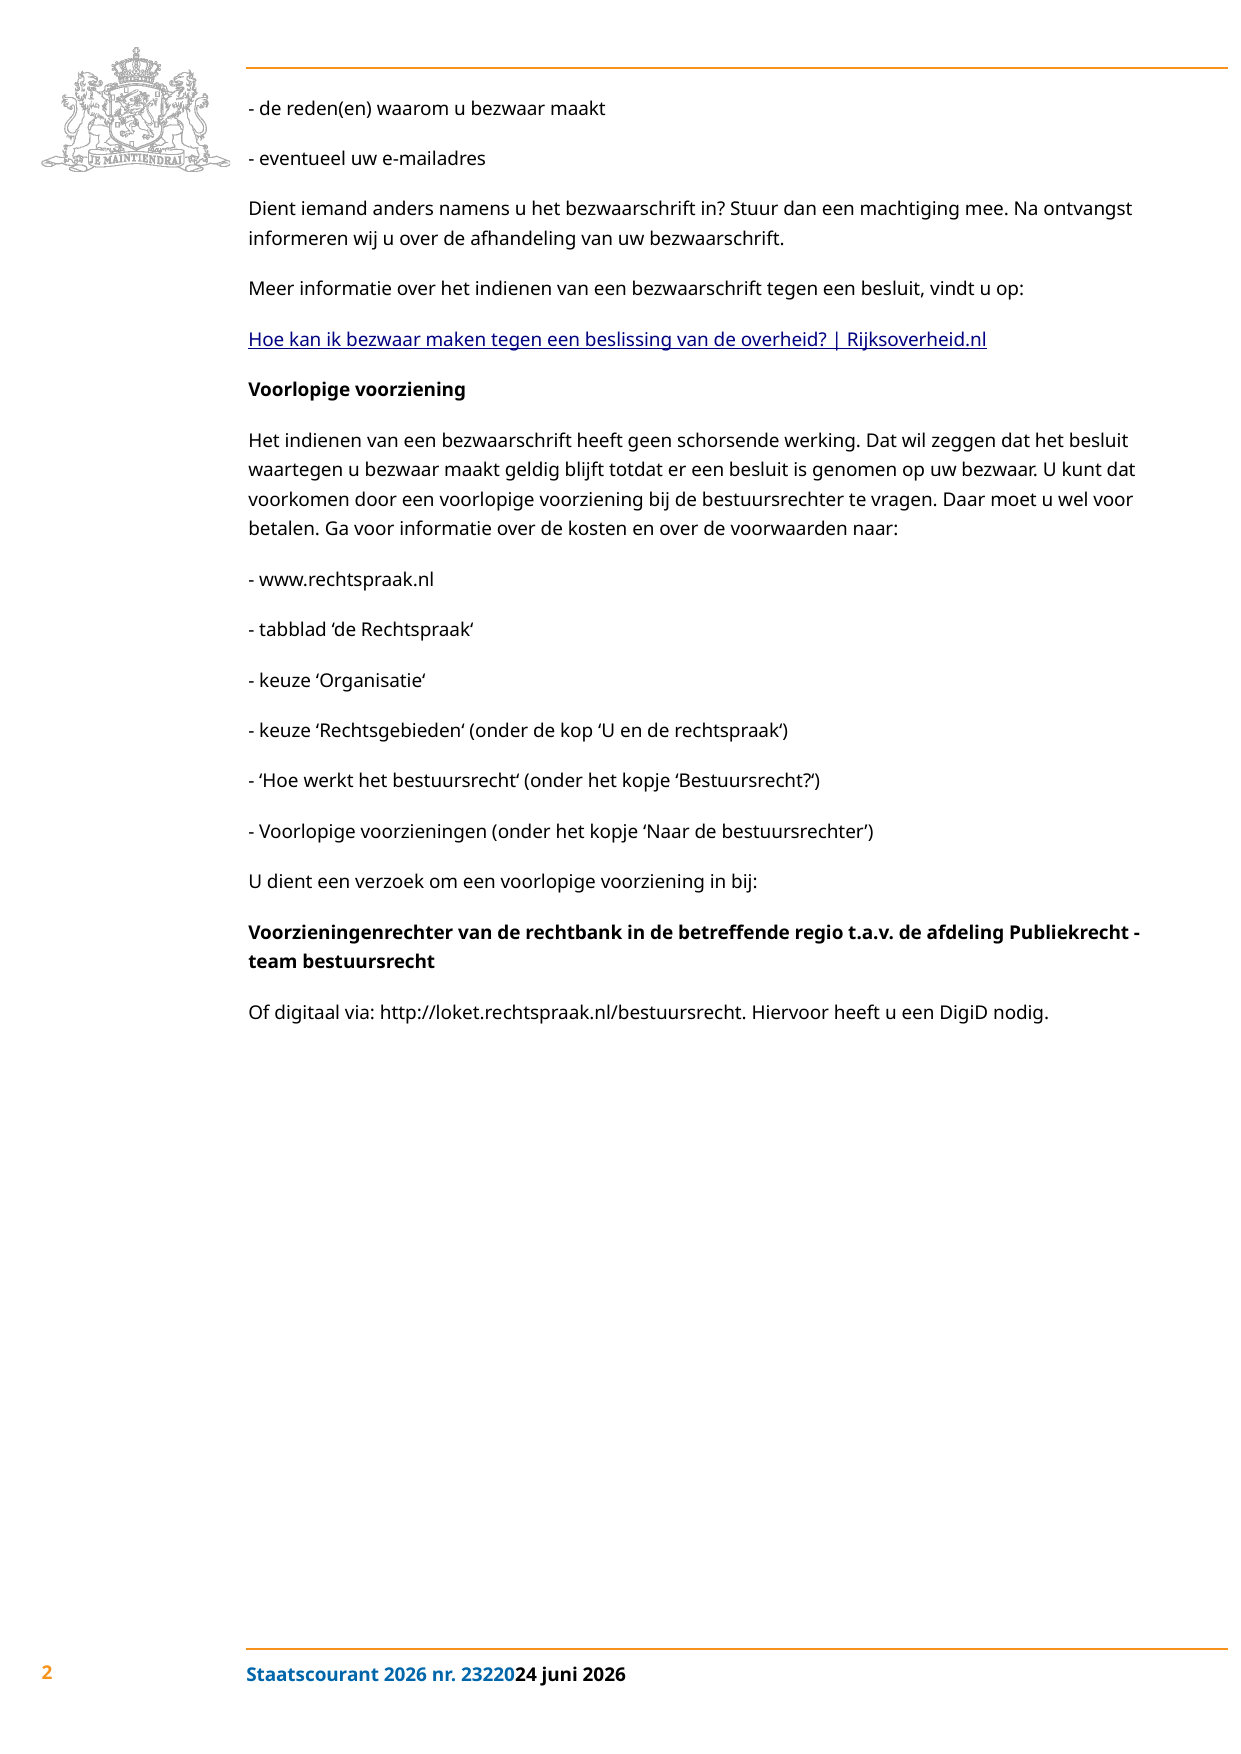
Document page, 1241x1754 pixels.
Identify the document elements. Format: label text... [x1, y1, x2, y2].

text - tabblad ‘de Rechtspraak‘ [248, 616, 1152, 642]
text - ‘Hoe werkt het bestuursrecht‘ (onder het kopje ‘Bestuursrecht?‘) [248, 768, 1152, 793]
text Voorlopige voorziening [248, 376, 1152, 402]
text Het indienen van een bezwaarschrift heeft geen schorsende werking. Dat wil zeggen dat het besluit waartegen u bezwaar maakt geldig blijft totdat er een besluit is genomen op uw bezwaar. U kunt dat voorkomen door een voorlopige voorziening bij de bestuursrechter te vragen. Daar moet u wel voor betalen. Ga voor informatie over de kosten en over de voorwaarden naar: [248, 427, 1152, 541]
text Meer informatie over het indienen van een bezwaarschrift tegen een besluit, vindt u op: [248, 276, 1152, 301]
text U dient een verzoek om een voorlopige voorziening in bij: [248, 868, 1152, 894]
picture [41, 47, 231, 172]
text - de reden(en) waarom u bezwaar maakt [248, 95, 1152, 121]
text - keuze ‘Rechtsgebieden‘ (onder de kop ‘U en de rechtspraak‘) [248, 717, 1152, 743]
text Hoe kan ik bezwaar maken tegen een beslissing van de overheid? | Rijksoverheid.nl [248, 326, 1152, 352]
text - keuze ‘Organisatie‘ [248, 667, 1152, 693]
text - Voorlopige voorzieningen (onder het kopje ‘Naar de bestuursrechter’) [248, 818, 1152, 844]
text Of digitaal via: http://loket.rechtspraak.nl/bestuursrecht. Hiervoor heeft u een DigiD nodig. [248, 999, 1152, 1025]
text - www.rechtspraak.nl [248, 566, 1152, 592]
text Voorzieningenrechter van de rechtbank in de betreffende regio t.a.v. de afdeling Publiekrecht - team bestuursrecht [248, 919, 1152, 974]
text Dient iemand anders namens u het bezwaarschrift in? Stuur dan een machtiging mee. Na ontvangst informeren wij u over de afhandeling van uw bezwaarschrift. [248, 196, 1152, 251]
text - eventueel uw e-mailadres [248, 145, 1152, 171]
